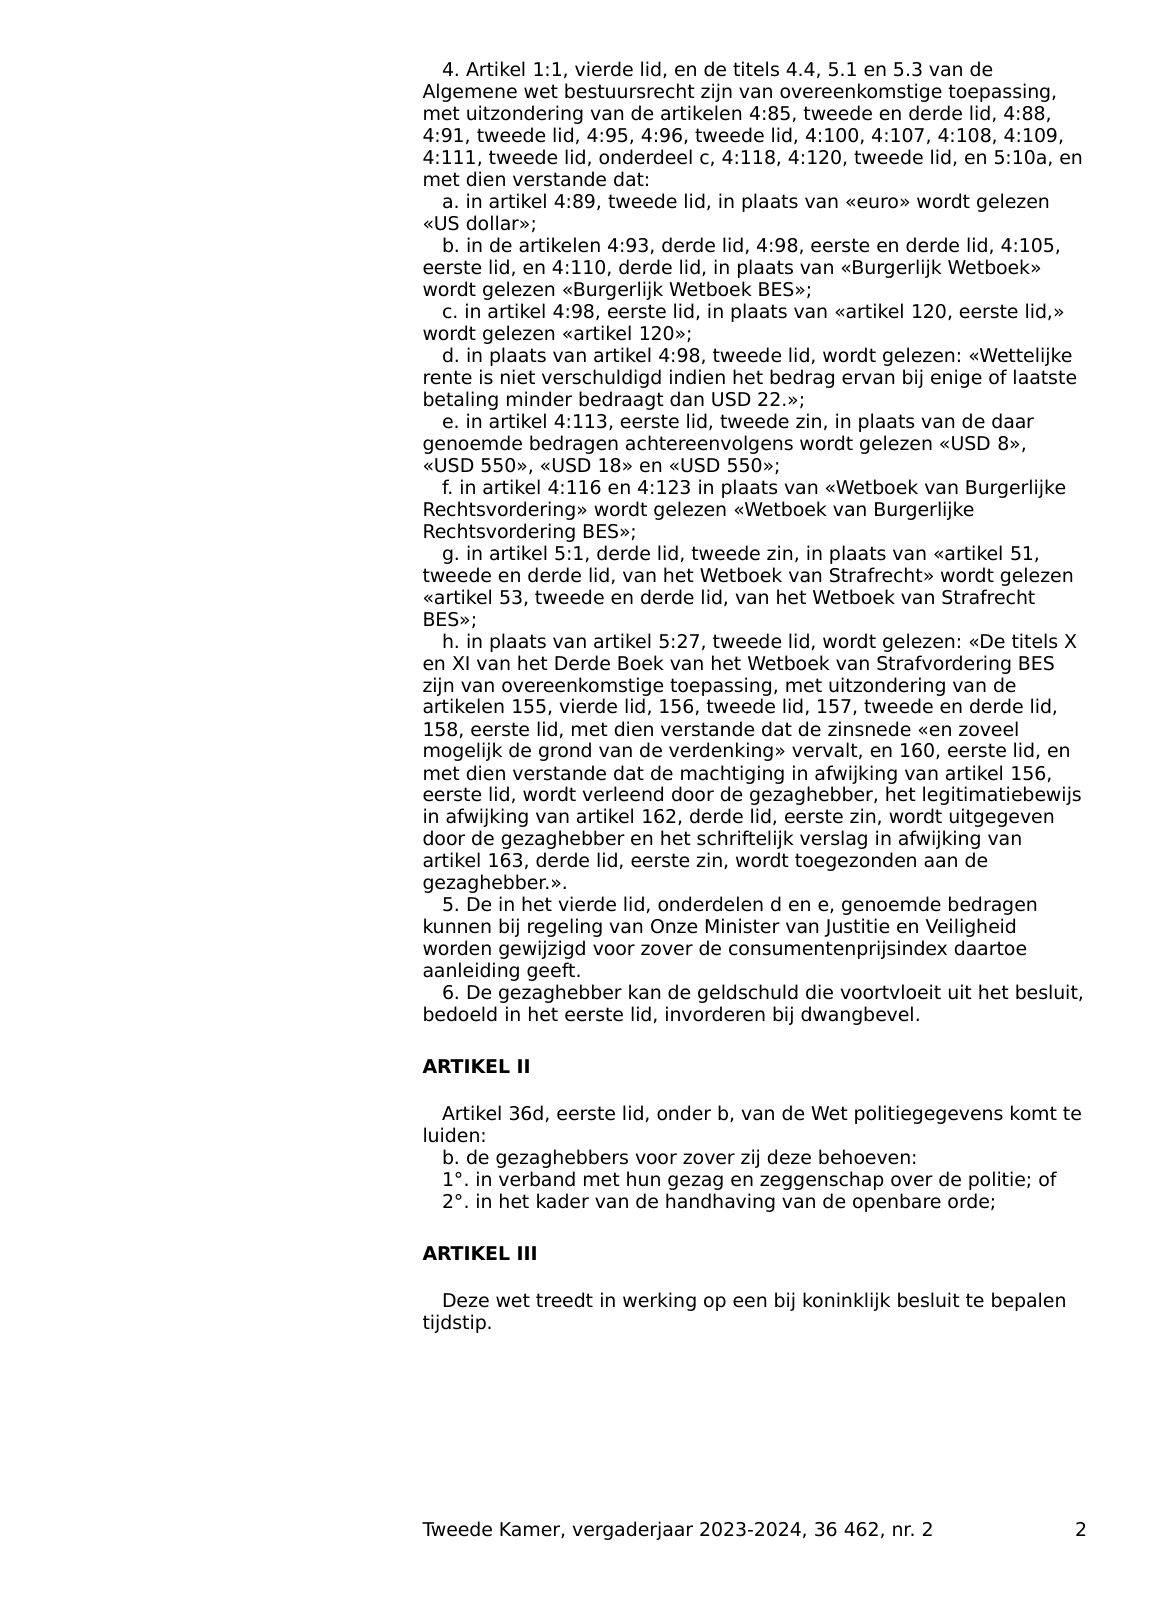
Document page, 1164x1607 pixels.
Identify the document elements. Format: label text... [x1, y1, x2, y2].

subtitle ARTIKEL II [422, 1056, 1087, 1078]
text 2°. in het kader van de handhaving van de openbare orde; [422, 1191, 1087, 1213]
text b. de gezaghebbers voor zover zij deze behoeven: [422, 1147, 1087, 1169]
text h. in plaats van artikel 5:27, tweede lid, wordt gelezen: «De titels X en XI van het Derde Boek van het Wetboek van Strafvordering BES zijn van overeenkomstige toepassing, met uitzondering van de artikelen 155, vierde lid, 156, tweede lid, 157, tweede en derde lid, 158, eerste lid, met dien verstande dat de zinsnede «en zoveel mogelijk de grond van de verdenking» vervalt, en 160, eerste lid, en met dien verstande dat de machtiging in afwijking van artikel 156, eerste lid, wordt verleend door de gezaghebber, het legitimatiebewijs in afwijking van artikel 162, derde lid, eerste zin, wordt uitgegeven door de gezaghebber en het schriftelijk verslag in afwijking van artikel 163, derde lid, eerste zin, wordt toegezonden aan de gezaghebber.». [422, 631, 1087, 894]
text 4. Artikel 1:1, vierde lid, en de titels 4.4, 5.1 en 5.3 van de Algemene wet bestuursrecht zijn van overeenkomstige toepassing, met uitzondering van de artikelen 4:85, tweede en derde lid, 4:88, 4:91, tweede lid, 4:95, 4:96, tweede lid, 4:100, 4:107, 4:108, 4:109, 4:111, tweede lid, onderdeel c, 4:118, 4:120, tweede lid, en 5:10a, en met dien verstande dat: [422, 59, 1087, 191]
text Deze wet treedt in werking op een bij koninklijk besluit te bepalen tijdstip. [422, 1290, 1087, 1334]
text c. in artikel 4:98, eerste lid, in plaats van «artikel 120, eerste lid,» wordt gelezen «artikel 120»; [422, 301, 1087, 345]
text a. in artikel 4:89, tweede lid, in plaats van «euro» wordt gelezen «US dollar»; [422, 191, 1087, 235]
text b. in de artikelen 4:93, derde lid, 4:98, eerste en derde lid, 4:105, eerste lid, en 4:110, derde lid, in plaats van «Burgerlijk Wetboek» wordt gelezen «Burgerlijk Wetboek BES»; [422, 235, 1087, 301]
text e. in artikel 4:113, eerste lid, tweede zin, in plaats van de daar genoemde bedragen achtereenvolgens wordt gelezen «USD 8», «USD 550», «USD 18» en «USD 550»; [422, 411, 1087, 477]
text Artikel 36d, eerste lid, onder b, van de Wet politiegegevens komt te luiden: [422, 1103, 1087, 1147]
text 1°. in verband met hun gezag en zeggenschap over de politie; of [422, 1169, 1087, 1191]
text f. in artikel 4:116 en 4:123 in plaats van «Wetboek van Burgerlijke Rechtsvordering» wordt gelezen «Wetboek van Burgerlijke Rechtsvordering BES»; [422, 477, 1087, 543]
subtitle ARTIKEL III [422, 1243, 1087, 1265]
text d. in plaats van artikel 4:98, tweede lid, wordt gelezen: «Wettelijke rente is niet verschuldigd indien het bedrag ervan bij enige of laatste betaling minder bedraagt dan USD 22.»; [422, 345, 1087, 411]
text 6. De gezaghebber kan de geldschuld die voortvloeit uit het besluit, bedoeld in het eerste lid, invorderen bij dwangbevel. [422, 982, 1087, 1026]
text g. in artikel 5:1, derde lid, tweede zin, in plaats van «artikel 51, tweede en derde lid, van het Wetboek van Strafrecht» wordt gelezen «artikel 53, tweede en derde lid, van het Wetboek van Strafrecht BES»; [422, 543, 1087, 631]
text 5. De in het vierde lid, onderdelen d en e, genoemde bedragen kunnen bij regeling van Onze Minister van Justitie en Veiligheid worden gewijzigd voor zover de consumentenprijsindex daartoe aanleiding geeft. [422, 894, 1087, 982]
